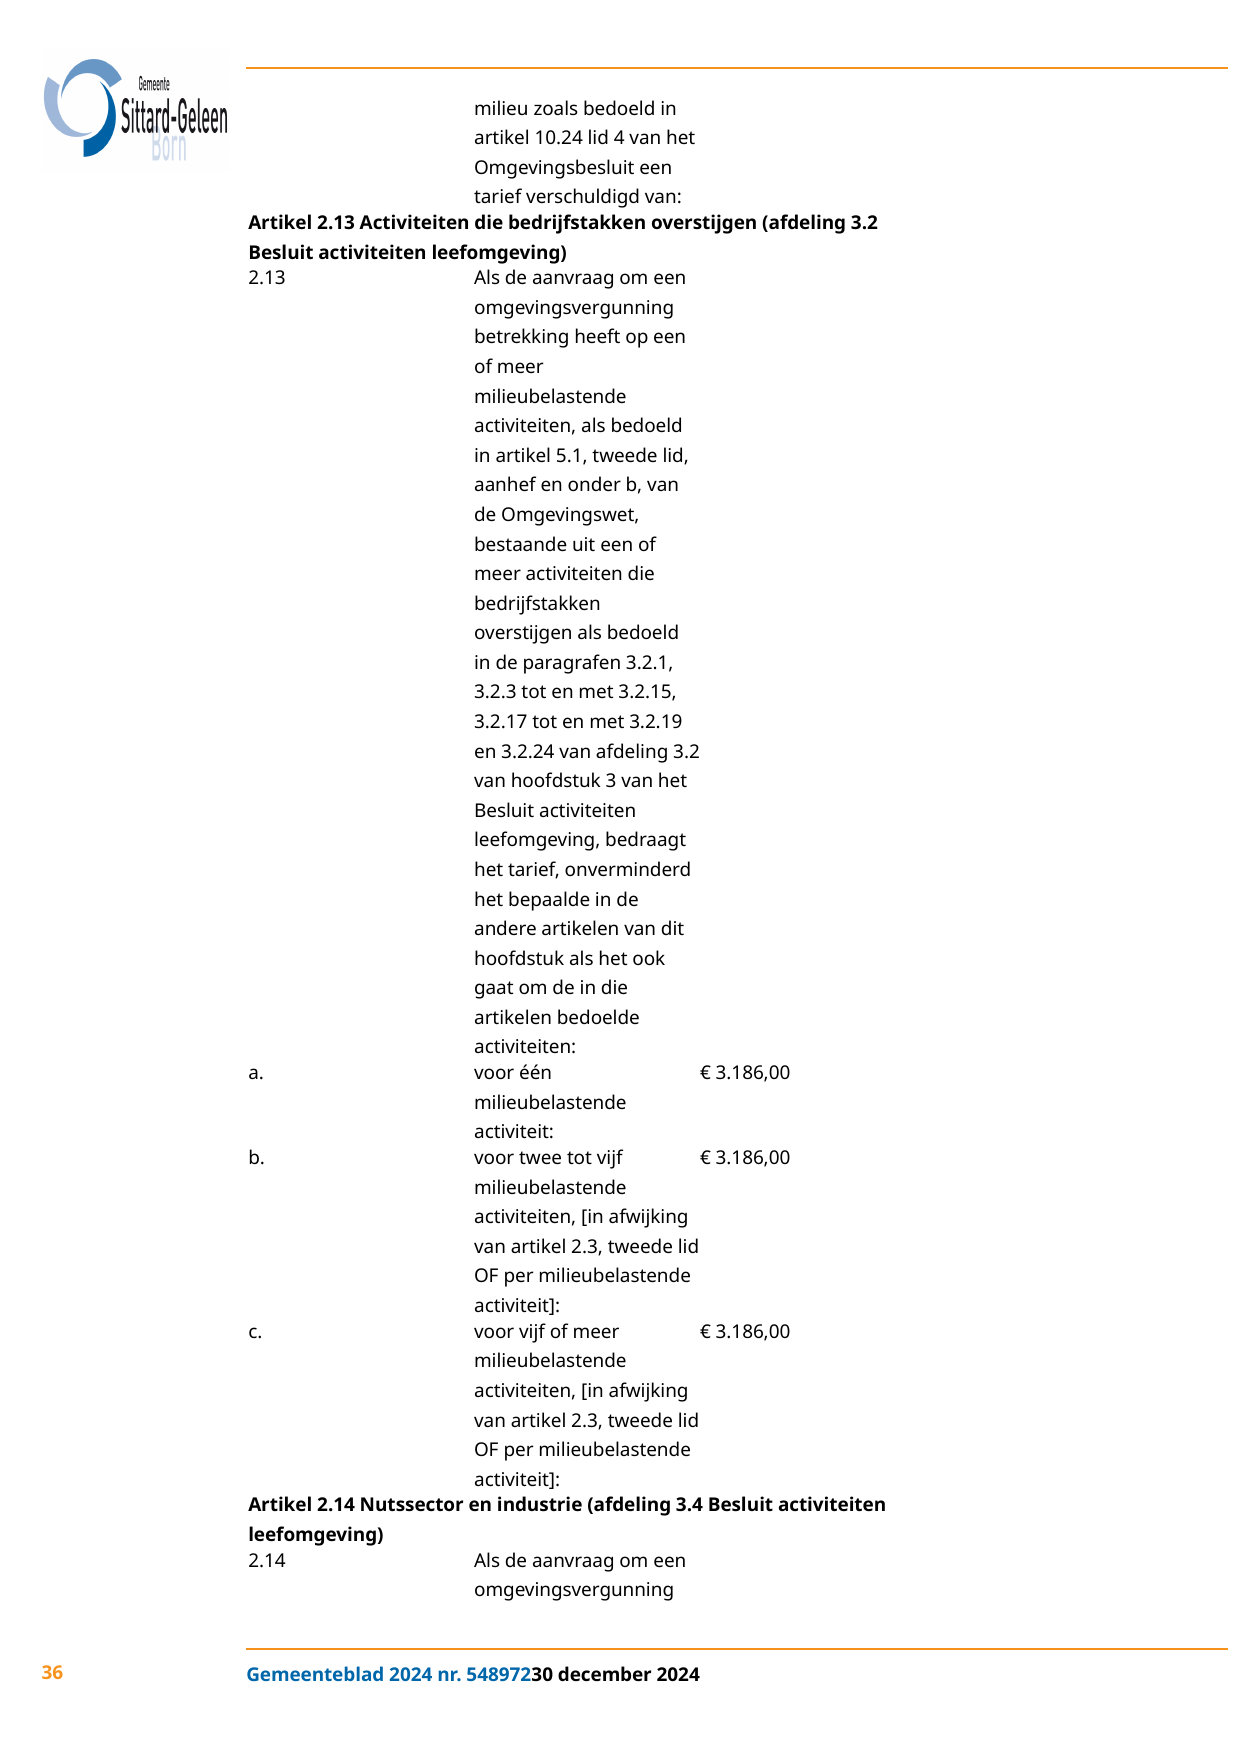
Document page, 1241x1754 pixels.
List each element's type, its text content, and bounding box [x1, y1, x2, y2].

table_cell [926, 209, 1152, 264]
table_cell a. [248, 1060, 474, 1144]
table_cell [926, 1060, 1152, 1144]
table_cell Artikel 2.13 Activiteiten die bedrijfstakken overstijgen (afdeling 3.2 Besluit activiteiten leefomgeving) [248, 209, 926, 264]
table_cell [926, 1547, 1152, 1602]
table_cell [926, 265, 1152, 1059]
table_cell € 3.186,00 [700, 1060, 926, 1144]
table_cell [926, 1492, 1152, 1547]
table_cell voor vijf of meer milieubelastende activiteiten, [in afwijking van artikel 2.3, tweede lid OF per milieubelastende activiteit]: [474, 1318, 700, 1492]
table_cell b. [248, 1144, 474, 1318]
table_cell € 3.186,00 [700, 1144, 926, 1318]
table_cell [700, 265, 926, 1059]
table_cell [926, 1318, 1152, 1492]
picture [41, 47, 231, 172]
table_cell voor één milieubelastende activiteit: [474, 1060, 700, 1144]
table_cell Artikel 2.14 Nutssector en industrie (afdeling 3.4 Besluit activiteiten leefomgeving) [248, 1492, 926, 1547]
table_cell [700, 95, 926, 209]
table_cell [248, 95, 474, 209]
table_cell [700, 1547, 926, 1602]
table_cell € 3.186,00 [700, 1318, 926, 1492]
table_cell [926, 1144, 1152, 1318]
table_cell c. [248, 1318, 474, 1492]
table_cell Als de aanvraag om een omgevingsvergunning [474, 1547, 700, 1602]
table_cell [926, 95, 1152, 209]
table_cell 2.14 [248, 1547, 474, 1602]
table_cell milieu zoals bedoeld in artikel 10.24 lid 4 van het Omgevingsbesluit een tarief verschuldigd van: [474, 95, 700, 209]
table_cell voor twee tot vijf milieubelastende activiteiten, [in afwijking van artikel 2.3, tweede lid OF per milieubelastende activiteit]: [474, 1144, 700, 1318]
table_cell 2.13 [248, 265, 474, 1059]
table_cell Als de aanvraag om een omgevingsvergunning betrekking heeft op een of meer milieubelastende activiteiten, als bedoeld in artikel 5.1, tweede lid, aanhef en onder b, van de Omgevingswet, bestaande uit een of meer activiteiten die bedrijfstakken overstijgen als bedoeld in de paragrafen 3.2.1, 3.2.3 tot en met 3.2.15, 3.2.17 tot en met 3.2.19 en 3.2.24 van afdeling 3.2 van hoofdstuk 3 van het Besluit activiteiten leefomgeving, bedraagt het tarief, onverminderd het bepaalde in de andere artikelen van dit hoofdstuk als het ook gaat om de in die artikelen bedoelde activiteiten: [474, 265, 700, 1059]
